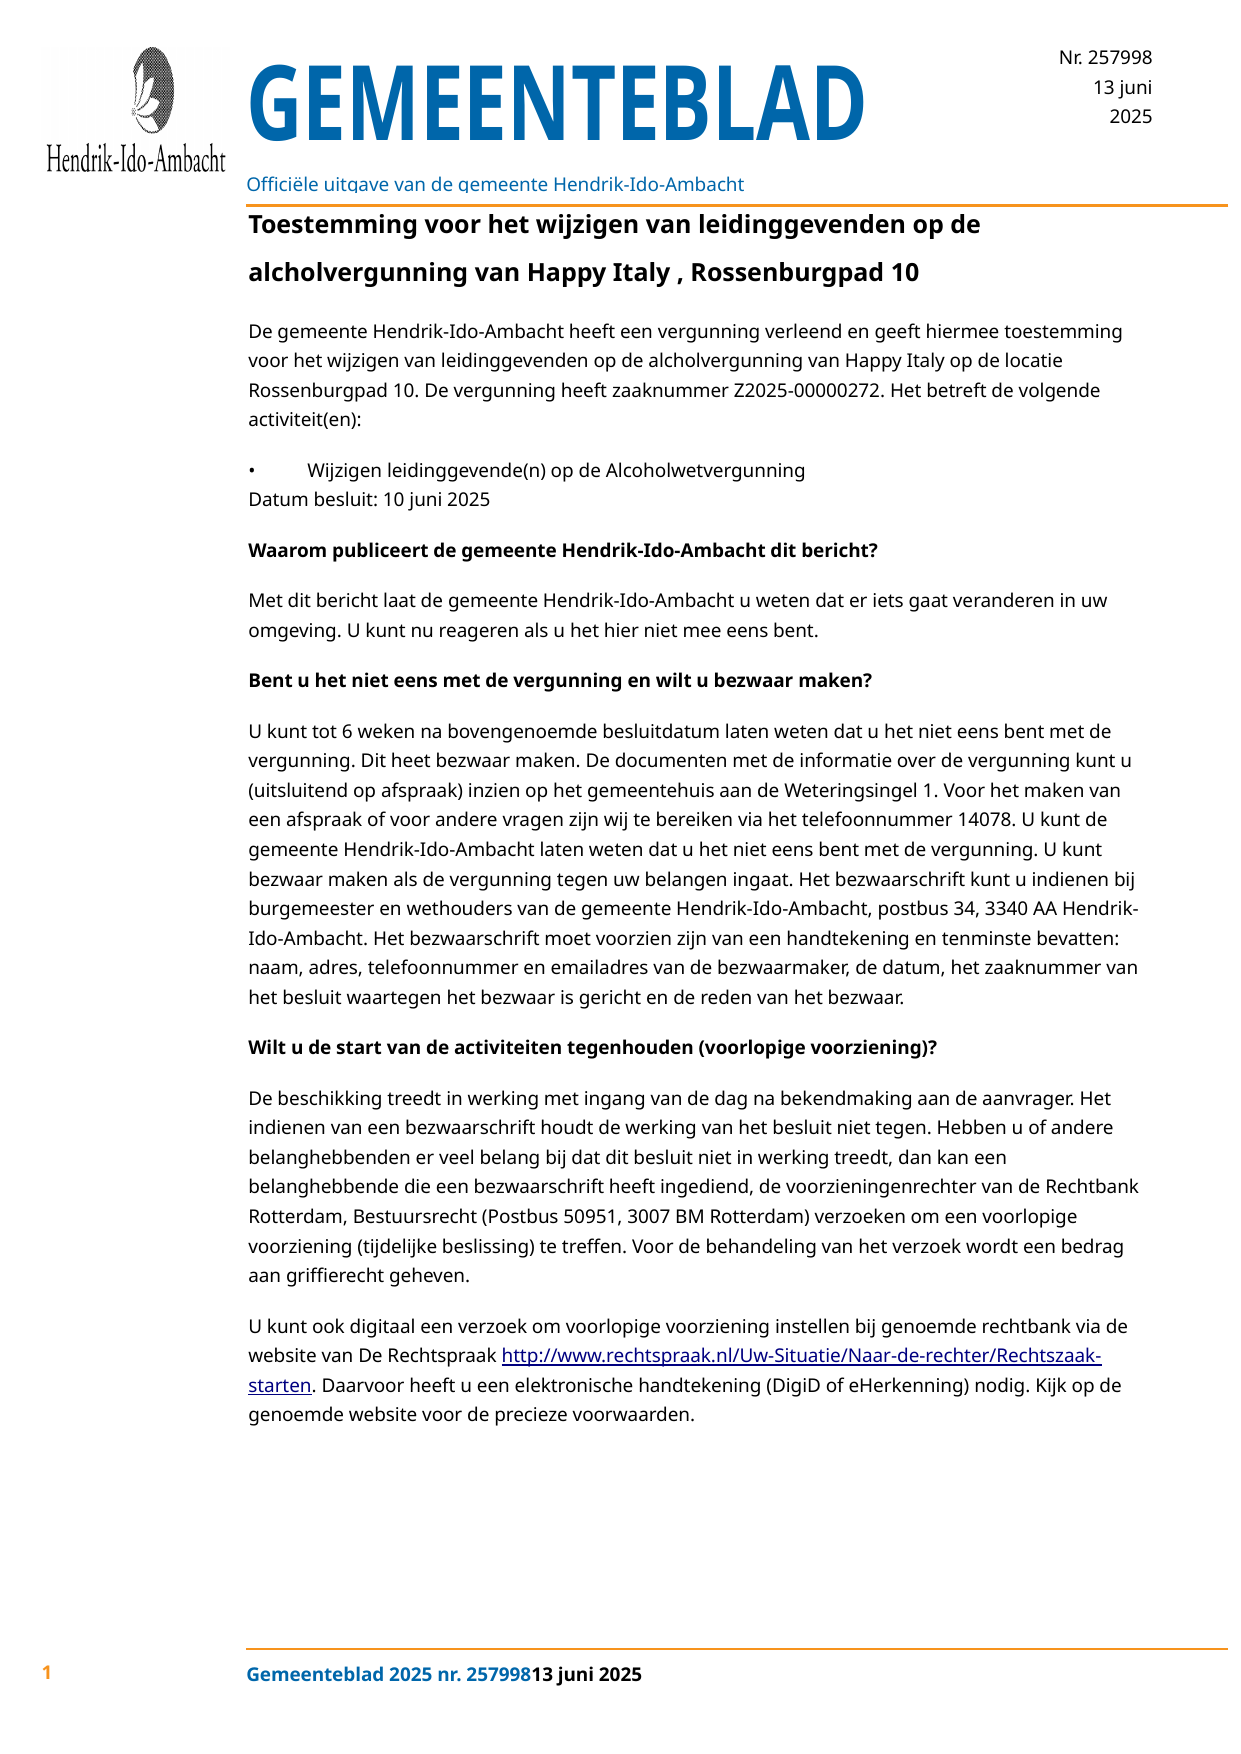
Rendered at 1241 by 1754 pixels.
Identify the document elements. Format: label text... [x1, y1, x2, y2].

text Met dit bericht laat de gemeente Hendrik-Ido-Ambacht u weten dat er iets gaat veranderen in uw omgeving. U kunt nu reageren als u het hier niet mee eens bent. [248, 587, 1152, 643]
text De beschikking treedt in werking met ingang van de dag na bekendmaking aan de aanvrager. Het indienen van een bezwaarschrift houdt de werking van het besluit niet tegen. Hebben u of andere belanghebbenden er veel belang bij dat dit besluit niet in werking treedt, dan kan een belanghebbende die een bezwaarschrift heeft ingediend, de voorzieningenrechter van de Rechtbank Rotterdam, Bestuursrecht (Postbus 50951, 3007 BM Rotterdam) verzoeken om een voorlopige voorziening (tijdelijke beslissing) te treffen. Voor de behandeling van het verzoek wordt een bedrag aan griffierecht geheven. [248, 1085, 1152, 1288]
text Waarom publiceert de gemeente Hendrik-Ido-Ambacht dit bericht? [248, 537, 1152, 563]
text Wilt u de start van de activiteiten tegenhouden (voorlopige voorziening)? [248, 1034, 1152, 1060]
text U kunt ook digitaal een verzoek om voorlopige voorziening instellen bij genoemde rechtbank via de website van De Rechtspraak http://www.rechtspraak.nl/Uw-Situatie/Naar-de-rechter/Rechtszaak-starten. Daarvoor heeft u een elektronische handtekening (DigiD of eHerkenning) nodig. Kijk op de genoemde website voor de precieze voorwaarden. [248, 1313, 1152, 1427]
text Datum besluit: 10 juni 2025 [248, 487, 1152, 512]
list Wijzigen leidinggevende(n) op de Alcoholwetvergunning [248, 457, 1152, 483]
text Bent u het niet eens met de vergunning en wilt u bezwaar maken? [248, 667, 1152, 693]
text Toestemming voor het wijzigen van leidinggevenden op de alcholvergunning van Happy Italy , Rossenburgpad 10 [248, 207, 1152, 288]
text U kunt tot 6 weken na bovengenoemde besluitdatum laten weten dat u het niet eens bent met de vergunning. Dit heet bezwaar maken. De documenten met de informatie over de vergunning kunt u (uitsluitend op afspraak) inzien op het gemeentehuis aan de Weteringsingel 1. Voor het maken van een afspraak of voor andere vragen zijn wij te bereiken via het telefoonnummer 14078. U kunt de gemeente Hendrik-Ido-Ambacht laten weten dat u het niet eens bent met de vergunning. U kunt bezwaar maken als de vergunning tegen uw belangen ingaat. Het bezwaarschrift kunt u indienen bij burgemeester en wethouders van de gemeente Hendrik-Ido-Ambacht, postbus 34, 3340 AA Hendrik-Ido-Ambacht. Het bezwaarschrift moet voorzien zijn van een handtekening en tenminste bevatten: naam, adres, telefoonnummer en emailadres van de bezwaarmaker, de datum, het zaaknummer van het besluit waartegen het bezwaar is gericht en de reden van het bezwaar. [248, 718, 1152, 1010]
picture [41, 47, 231, 172]
text De gemeente Hendrik-Ido-Ambacht heeft een vergunning verleend en geeft hiermee toestemming voor het wijzigen van leidinggevenden op de alcholvergunning van Happy Italy op de locatie Rossenburgpad 10. De vergunning heeft zaaknummer Z2025-00000272. Het betreft de volgende activiteit(en): [248, 318, 1152, 432]
